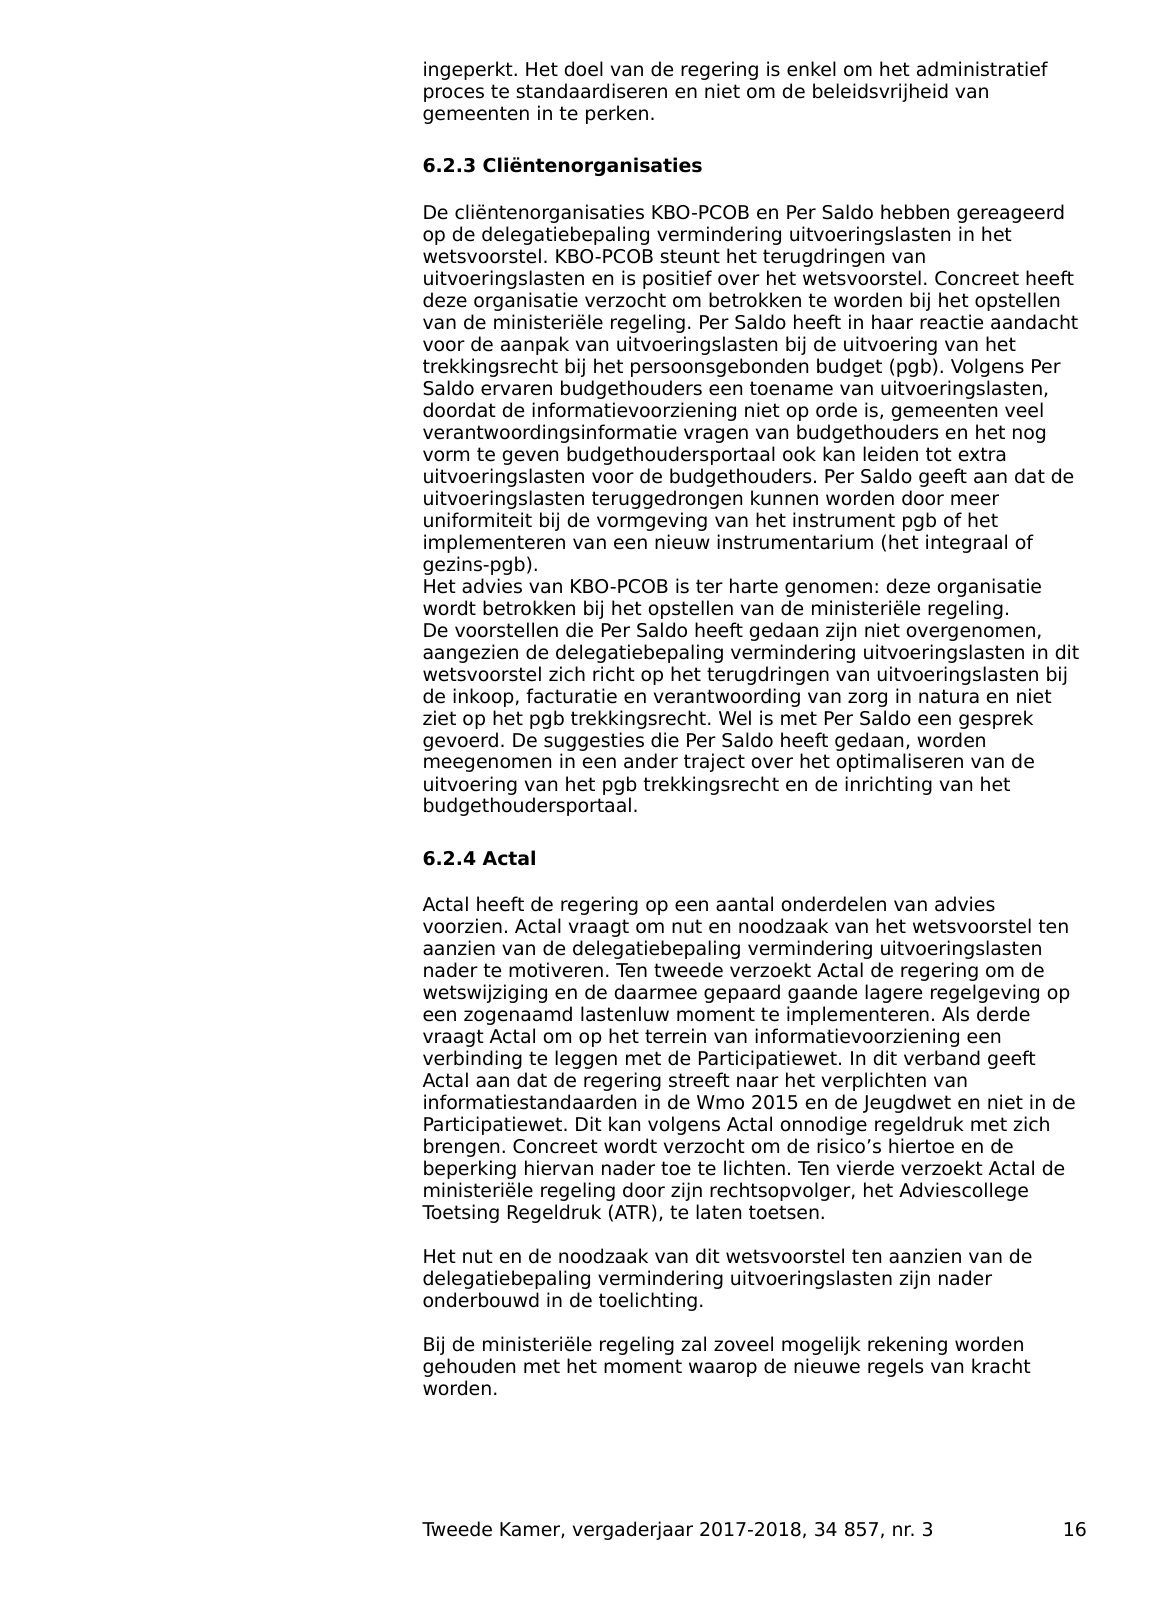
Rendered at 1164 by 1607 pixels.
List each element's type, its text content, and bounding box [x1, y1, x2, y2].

text De cliëntenorganisaties KBO-PCOB en Per Saldo hebben gereageerd op de delegatiebepaling vermindering uitvoeringslasten in het wetsvoorstel. KBO-PCOB steunt het terugdringen van uitvoeringslasten en is positief over het wetsvoorstel. Concreet heeft deze organisatie verzocht om betrokken te worden bij het opstellen van de ministeriële regeling. Per Saldo heeft in haar reactie aandacht voor de aanpak van uitvoeringslasten bij de uitvoering van het trekkingsrecht bij het persoonsgebonden budget (pgb). Volgens Per Saldo ervaren budgethouders een toename van uitvoeringslasten, doordat de informatievoorziening niet op orde is, gemeenten veel verantwoordingsinformatie vragen van budgethouders en het nog vorm te geven budgethoudersportaal ook kan leiden tot extra uitvoeringslasten voor de budgethouders. Per Saldo geeft aan dat de uitvoeringslasten teruggedrongen kunnen worden door meer uniformiteit bij de vormgeving van het instrument pgb of het implementeren van een nieuw instrumentarium (het integraal of gezins-pgb). [422, 202, 1087, 576]
subtitle 6.2.4 Actal [422, 847, 1087, 869]
text ingeperkt. Het doel van de regering is enkel om het administratief proces te standaardiseren en niet om de beleidsvrijheid van gemeenten in te perken. [422, 59, 1087, 125]
text Het advies van KBO-PCOB is ter harte genomen: deze organisatie wordt betrokken bij het opstellen van de ministeriële regeling. [422, 576, 1087, 619]
text De voorstellen die Per Saldo heeft gedaan zijn niet overgenomen, aangezien de delegatiebepaling vermindering uitvoeringslasten in dit wetsvoorstel zich richt op het terugdringen van uitvoeringslasten bij de inkoop, facturatie en verantwoording van zorg in natura en niet ziet op het pgb trekkingsrecht. Wel is met Per Saldo een gesprek gevoerd. De suggesties die Per Saldo heeft gedaan, worden meegenomen in een ander traject over het optimaliseren van de uitvoering van het pgb trekkingsrecht en de inrichting van het budgethoudersportaal. [422, 619, 1087, 817]
text Bij de ministeriële regeling zal zoveel mogelijk rekening worden gehouden met het moment waarop de nieuwe regels van kracht worden. [422, 1334, 1087, 1400]
text Het nut en de noodzaak van dit wetsvoorstel ten aanzien van de delegatiebepaling vermindering uitvoeringslasten zijn nader onderbouwd in de toelichting. [422, 1246, 1087, 1312]
text Actal heeft de regering op een aantal onderdelen van advies voorzien. Actal vraagt om nut en noodzaak van het wetsvoorstel ten aanzien van de delegatiebepaling vermindering uitvoeringslasten nader te motiveren. Ten tweede verzoekt Actal de regering om de wetswijziging en de daarmee gepaard gaande lagere regelgeving op een zogenaamd lastenluw moment te implementeren. Als derde vraagt Actal om op het terrein van informatievoorziening een verbinding te leggen met de Participatiewet. In dit verband geeft Actal aan dat de regering streeft naar het verplichten van informatiestandaarden in de Wmo 2015 en de Jeugdwet en niet in de Participatiewet. Dit kan volgens Actal onnodige regeldruk met zich brengen. Concreet wordt verzocht om de risico’s hiertoe en de beperking hiervan nader toe te lichten. Ten vierde verzoekt Actal de ministeriële regeling door zijn rechtsopvolger, het Adviescollege Toetsing Regeldruk (ATR), te laten toetsen. [422, 894, 1087, 1224]
subtitle 6.2.3 Cliëntenorganisaties [422, 155, 1087, 177]
